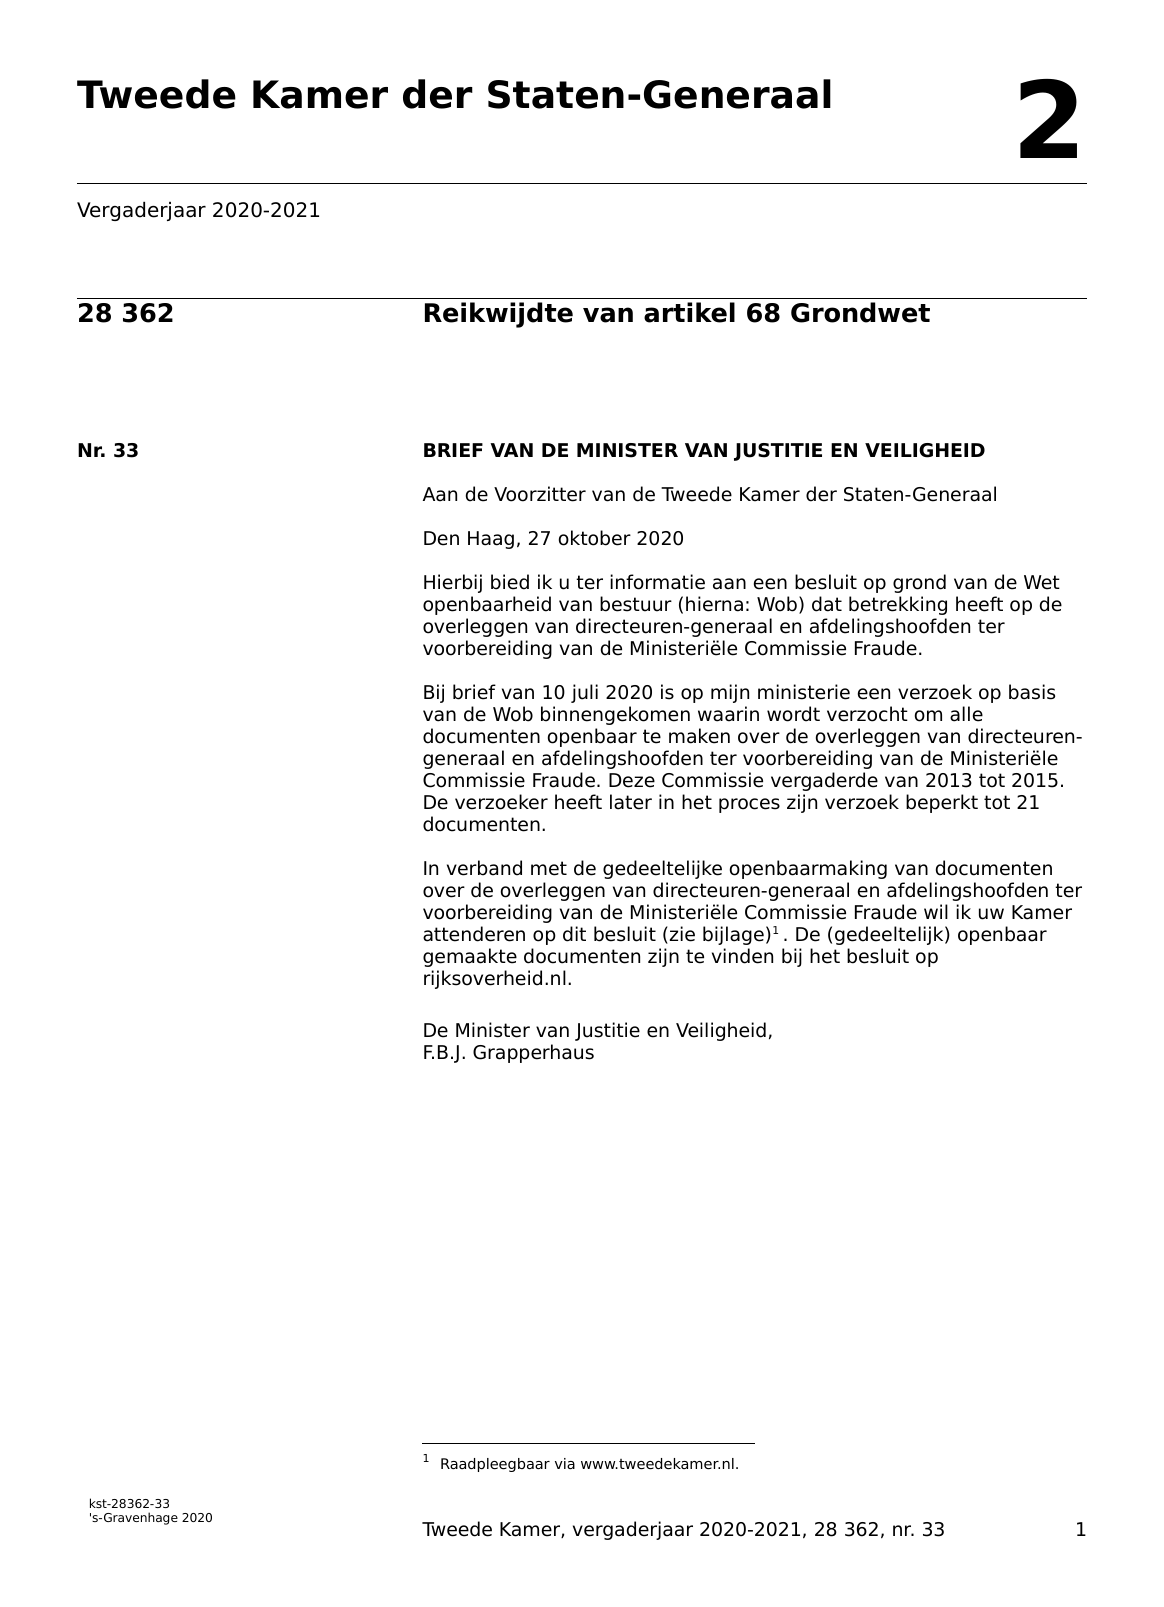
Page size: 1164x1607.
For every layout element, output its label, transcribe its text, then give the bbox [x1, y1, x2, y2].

table_header 2 [886, 59, 1087, 183]
text In verband met de gedeeltelijke openbaarmaking van documenten over de overleggen van directeuren-generaal en afdelingshoofden ter voorbereiding van de Ministeriële Commissie Fraude wil ik uw Kamer attenderen op dit besluit (zie bijlage). De (gedeeltelijk) openbaar gemaakte documenten zijn te vinden bij het besluit op rijksoverheid.nl. [422, 858, 1087, 990]
subtitle Nr. 33 BRIEF VAN DE MINISTER VAN JUSTITIE EN VEILIGHEID [77, 440, 1087, 462]
table_cell Vergaderjaar 2020-2021 [77, 184, 1087, 298]
text kst-28362-33 [88, 1497, 323, 1511]
table_header Tweede Kamer der Staten-Generaal [77, 59, 886, 183]
text Hierbij bied ik u ter informatie aan een besluit op grond van de Wet openbaarheid van bestuur (hierna: Wob) dat betrekking heeft op de overleggen van directeuren-generaal en afdelingshoofden ter voorbereiding van de Ministeriële Commissie Fraude. [422, 572, 1087, 660]
text 's-Gravenhage 2020 [88, 1511, 323, 1525]
text Den Haag, 27 oktober 2020 [422, 528, 1087, 550]
text Aan de Voorzitter van de Tweede Kamer der Staten-Generaal [422, 484, 1087, 506]
text De Minister van Justitie en Veiligheid, F.B.J. Grapperhaus [422, 1020, 1087, 1064]
text Bij brief van 10 juli 2020 is op mijn ministerie een verzoek op basis van de Wob binnengekomen waarin wordt verzocht om alle documenten openbaar te maken over de overleggen van directeuren-generaal en afdelingshoofden ter voorbereiding van de Ministeriële Commissie Fraude. Deze Commissie vergaderde van 2013 tot 2015. De verzoeker heeft later in het proces zijn verzoek beperkt tot 21 documenten. [422, 682, 1087, 836]
subtitle 28 362 Reikwijdte van artikel 68 Grondwet [77, 299, 1087, 329]
text Raadpleegbaar via www.tweedekamer.nl. [422, 1452, 1087, 1474]
